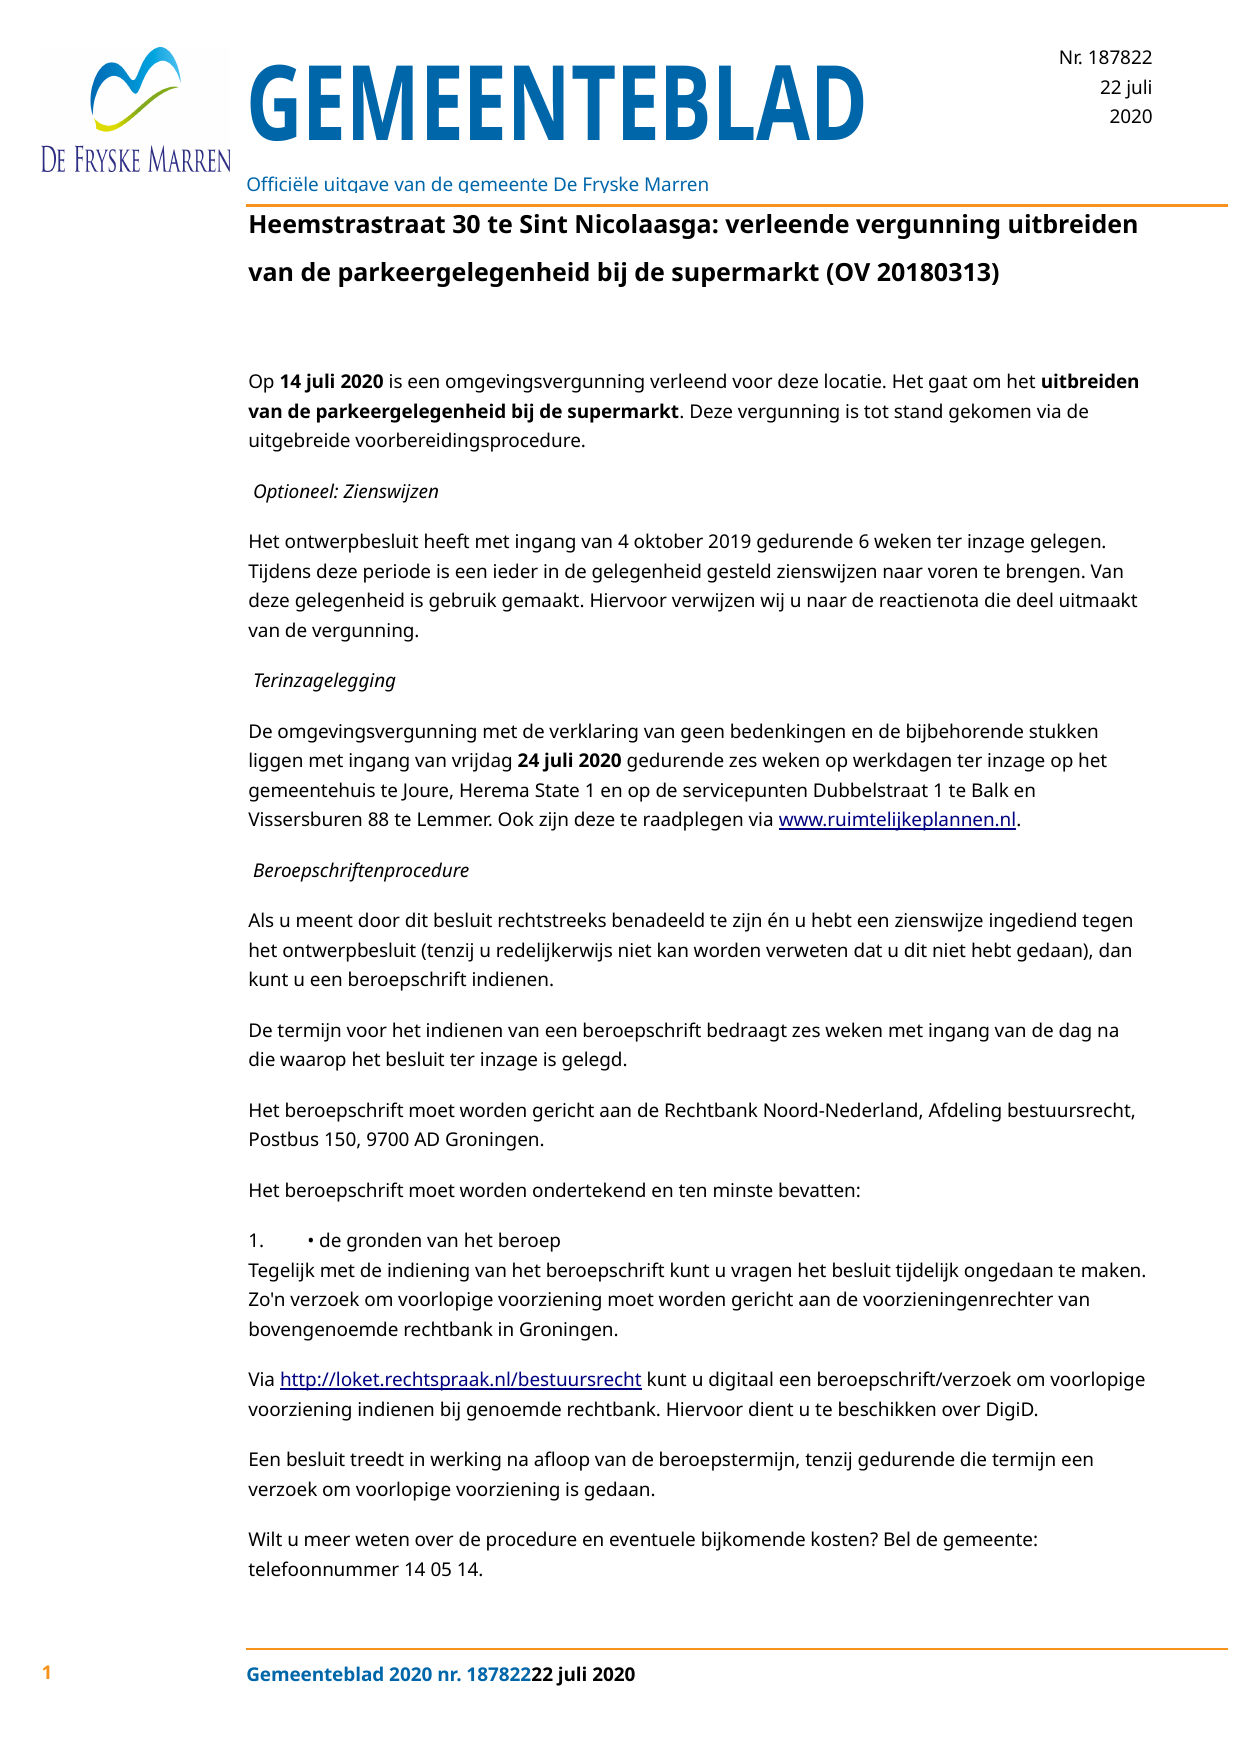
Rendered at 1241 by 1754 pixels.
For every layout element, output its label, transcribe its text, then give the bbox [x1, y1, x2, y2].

text Het ontwerpbesluit heeft met ingang van 4 oktober 2019 gedurende 6 weken ter inzage gelegen. Tijdens deze periode is een ieder in de gelegenheid gesteld zienswijzen naar voren te brengen. Van deze gelegenheid is gebruik gemaakt. Hiervoor verwijzen wij u naar de reactienota die deel uitmaakt van de vergunning. [248, 528, 1152, 643]
text Tegelijk met de indiening van het beroepschrift kunt u vragen het besluit tijdelijk ongedaan te maken. Zo'n verzoek om voorlopige voorziening moet worden gericht aan de voorzieningenrechter van bovengenoemde rechtbank in Groningen. [248, 1257, 1152, 1342]
picture [41, 47, 231, 172]
text Via http://loket.rechtspraak.nl/bestuursrecht kunt u digitaal een beroepschrift/verzoek om voorlopige voorziening indienen bij genoemde rechtbank. Hiervoor dient u te beschikken over DigiD. [248, 1367, 1152, 1422]
list • de gronden van het beroep [248, 1227, 1152, 1253]
text De termijn voor het indienen van een beroepschrift bedraagt zes weken met ingang van de dag na die waarop het besluit ter inzage is gelegd. [248, 1017, 1152, 1072]
text Heemstrastraat 30 te Sint Nicolaasga: verleende vergunning uitbreiden van de parkeergelegenheid bij de supermarkt (OV 20180313) [248, 207, 1152, 288]
text Het beroepschrift moet worden ondertekend en ten minste bevatten: [248, 1177, 1152, 1203]
text Het beroepschrift moet worden gericht aan de Rechtbank Noord-Nederland, Afdeling bestuursrecht, Postbus 150, 9700 AD Groningen. [248, 1097, 1152, 1152]
text Als u meent door dit besluit rechtstreeks benadeeld te zijn én u hebt een zienswijze ingediend tegen het ontwerpbesluit (tenzij u redelijkerwijs niet kan worden verweten dat u dit niet hebt gedaan), dan kunt u een beroepschrift indienen. [248, 907, 1152, 992]
text Terinzagelegging [248, 667, 1152, 693]
text Beroepschriftenprocedure [248, 857, 1152, 883]
text De omgevingsvergunning met de verklaring van geen bedenkingen en de bijbehorende stukken liggen met ingang van vrijdag 24 juli 2020 gedurende zes weken op werkdagen ter inzage op het gemeentehuis te Joure, Herema State 1 en op de servicepunten Dubbelstraat 1 te Balk en Vissersburen 88 te Lemmer. Ook zijn deze te raadplegen via www.ruimtelijkeplannen.nl. [248, 718, 1152, 832]
text Een besluit treedt in werking na afloop van de beroepstermijn, tenzij gedurende die termijn een verzoek om voorlopige voorziening is gedaan. [248, 1447, 1152, 1502]
text Wilt u meer weten over de procedure en eventuele bijkomende kosten? Bel de gemeente: telefoonnummer 14 05 14. [248, 1527, 1152, 1582]
text Optioneel: Zienswijzen [248, 478, 1152, 504]
text Op 14 juli 2020 is een omgevingsvergunning verleend voor deze locatie. Het gaat om het uitbreiden van de parkeergelegenheid bij de supermarkt. Deze vergunning is tot stand gekomen via de uitgebreide voorbereidingsprocedure. [248, 368, 1152, 453]
